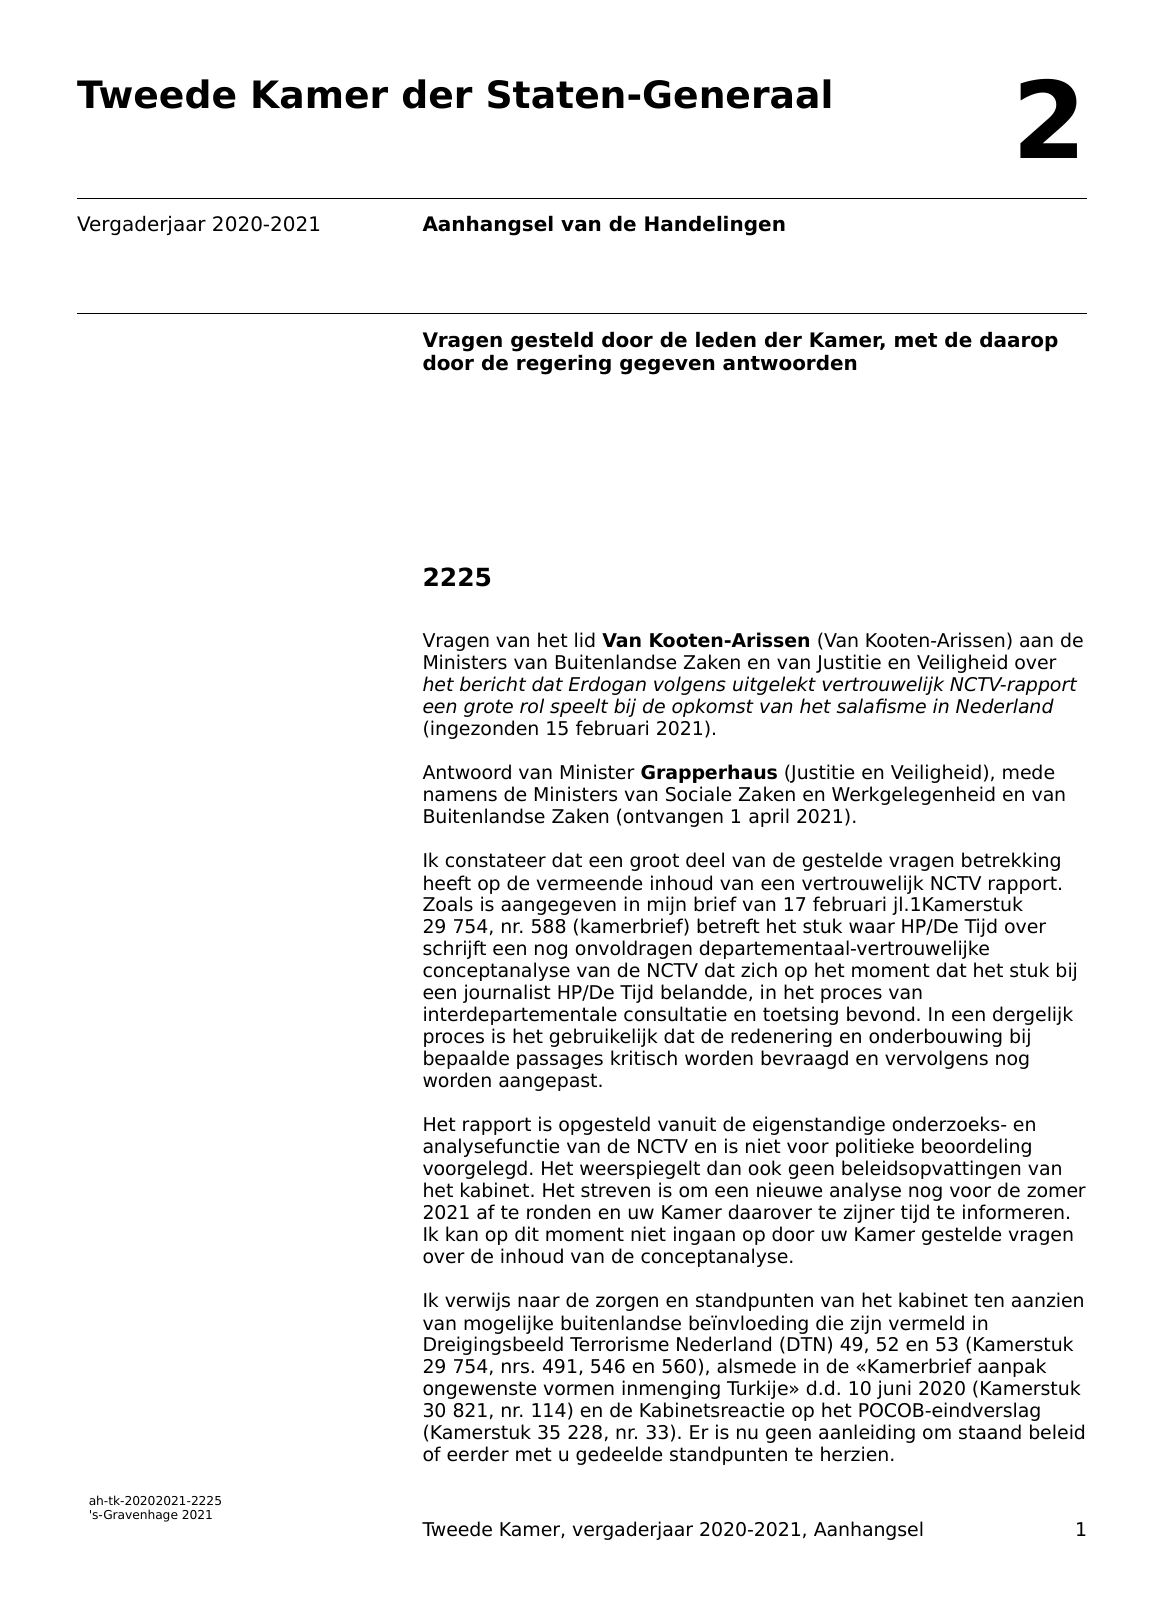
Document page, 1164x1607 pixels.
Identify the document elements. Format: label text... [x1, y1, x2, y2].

text Ik constateer dat een groot deel van de gestelde vragen betrekking heeft op de vermeende inhoud van een vertrouwelijk NCTV rapport. Zoals is aangegeven in mijn brief van 17 februari jl.1Kamerstuk 29 754, nr. 588 (kamerbrief) betreft het stuk waar HP/De Tijd over schrijft een nog onvoldragen departementaal-vertrouwelijke conceptanalyse van de NCTV dat zich op het moment dat het stuk bij een journalist HP/De Tijd belandde, in het proces van interdepartementale consultatie en toetsing bevond. In een dergelijk proces is het gebruikelijk dat de redenering en onderbouwing bij bepaalde passages kritisch worden bevraagd en vervolgens nog worden aangepast. [422, 850, 1087, 1092]
table_header Tweede Kamer der Staten-Generaal [77, 59, 886, 198]
table_cell Vergaderjaar 2020-2021 [77, 199, 422, 313]
text ah-tk-20202021-2225 [88, 1494, 323, 1508]
text Het rapport is opgesteld vanuit de eigenstandige onderzoeks- en analysefunctie van de NCTV en is niet voor politieke beoordeling voorgelegd. Het weerspiegelt dan ook geen beleidsopvattingen van het kabinet. Het streven is om een nieuwe analyse nog voor de zomer 2021 af te ronden en uw Kamer daarover te zijner tijd te informeren. Ik kan op dit moment niet ingaan op door uw Kamer gestelde vragen over de inhoud van de conceptanalyse. [422, 1114, 1087, 1268]
table_cell [77, 314, 422, 375]
text 's-Gravenhage 2021 [88, 1508, 323, 1522]
text Vragen van het lid Van Kooten-Arissen (Van Kooten-Arissen) aan de Ministers van Buitenlandse Zaken en van Justitie en Veiligheid over het bericht dat Erdogan volgens uitgelekt vertrouwelijk NCTV-rapport een grote rol speelt bij de opkomst van het salafisme in Nederland (ingezonden 15 februari 2021). [422, 630, 1087, 740]
table_cell Aanhangsel van de Handelingen [422, 199, 1087, 313]
table_cell Vragen gesteld door de leden der Kamer, met de daarop door de regering gegeven antwoorden [422, 314, 1087, 375]
table_header 2 [886, 59, 1087, 198]
text Ik verwijs naar de zorgen en standpunten van het kabinet ten aanzien van mogelijke buitenlandse beïnvloeding die zijn vermeld in Dreigingsbeeld Terrorisme Nederland (DTN) 49, 52 en 53 (Kamerstuk 29 754, nrs. 491, 546 en 560), alsmede in de «Kamerbrief aanpak ongewenste vormen inmenging Turkije» d.d. 10 juni 2020 (Kamerstuk 30 821, nr. 114) en de Kabinetsreactie op het POCOB-eindverslag (Kamerstuk 35 228, nr. 33). Er is nu geen aanleiding om staand beleid of eerder met u gedeelde standpunten te herzien. [422, 1290, 1087, 1466]
text 2225 [422, 563, 1087, 592]
text Antwoord van Minister Grapperhaus (Justitie en Veiligheid), mede namens de Ministers van Sociale Zaken en Werkgelegenheid en van Buitenlandse Zaken (ontvangen 1 april 2021). [422, 762, 1087, 828]
